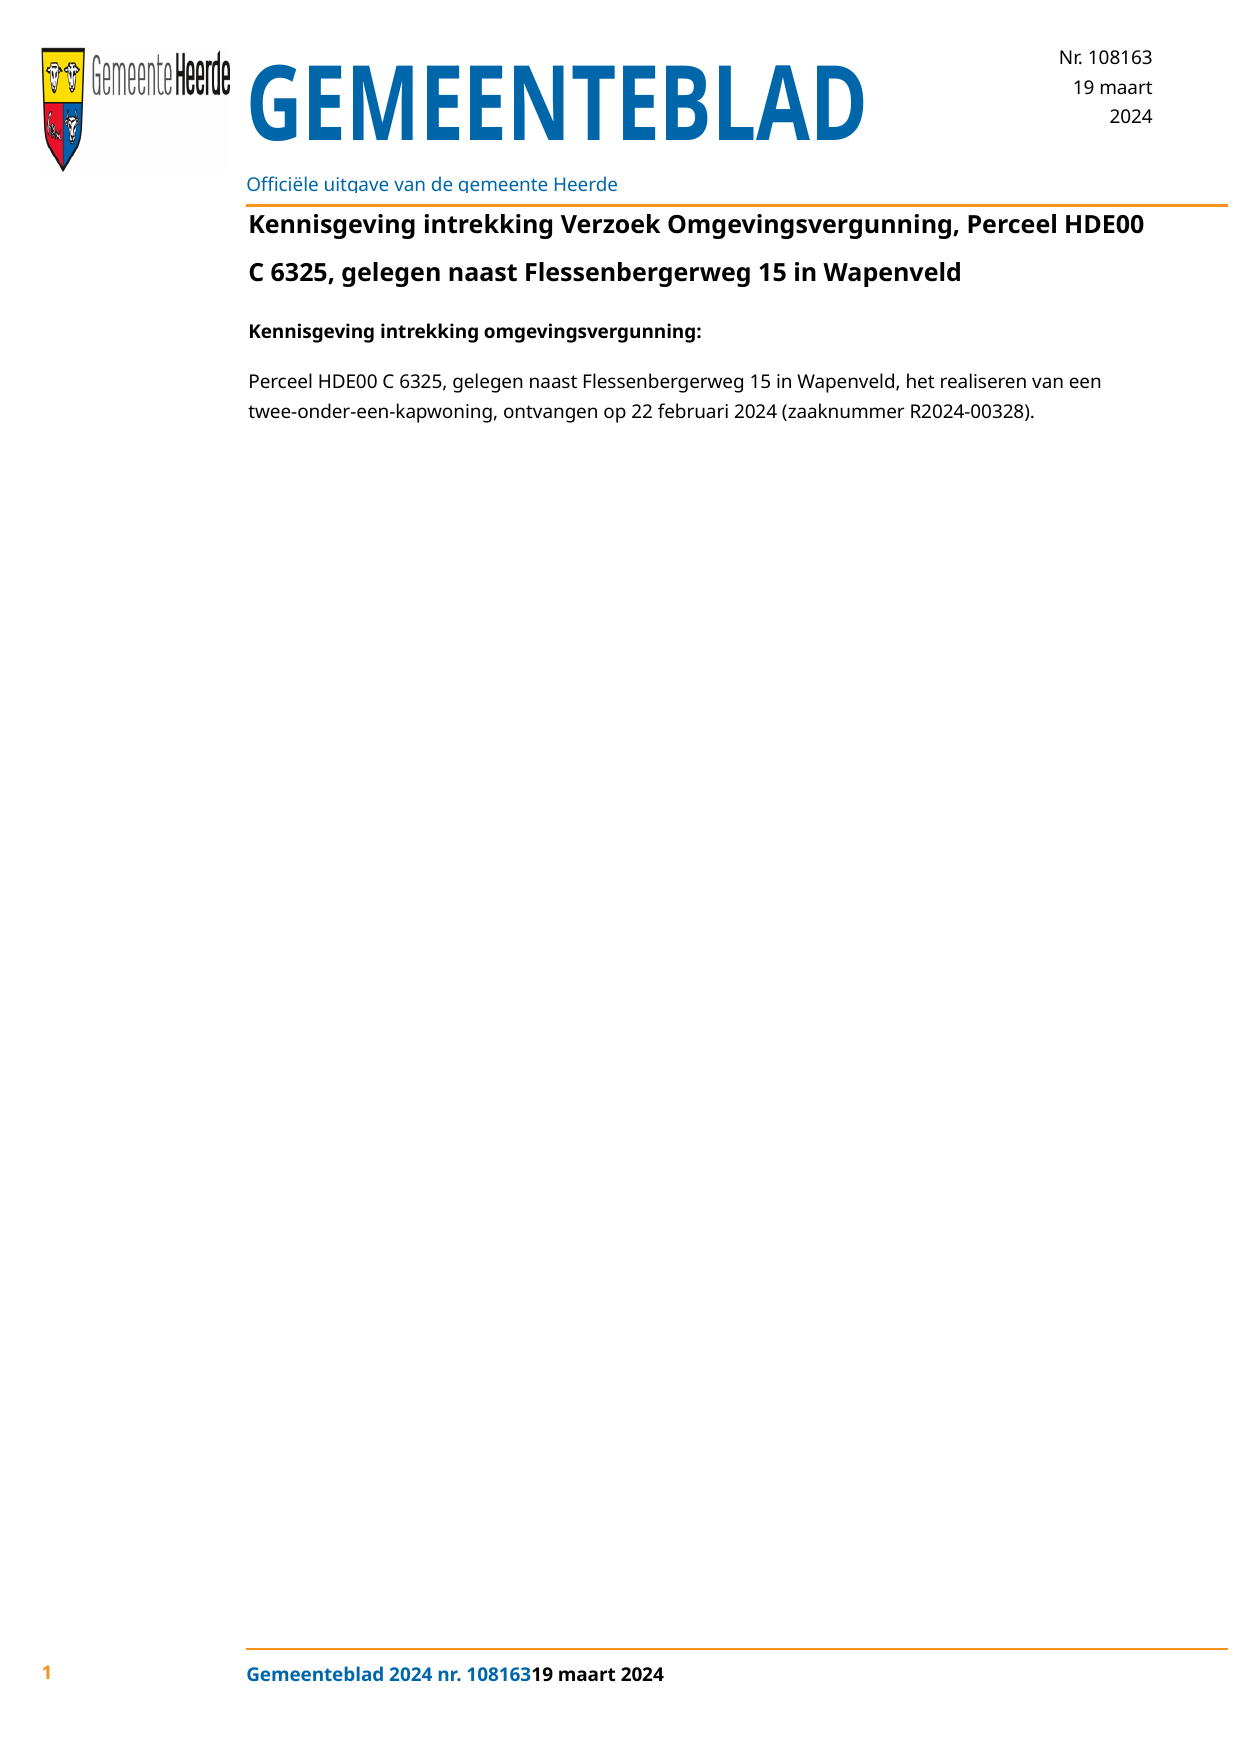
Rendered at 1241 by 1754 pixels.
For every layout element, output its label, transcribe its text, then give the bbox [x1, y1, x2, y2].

text Kennisgeving intrekking omgevingsvergunning: [248, 318, 1152, 344]
picture [41, 47, 231, 172]
text Kennisgeving intrekking Verzoek Omgevingsvergunning, Perceel HDE00 C 6325, gelegen naast Flessenbergerweg 15 in Wapenveld [248, 207, 1152, 288]
text Perceel HDE00 C 6325, gelegen naast Flessenbergerweg 15 in Wapenveld, het realiseren van een twee-onder-een-kapwoning, ontvangen op 22 februari 2024 (zaaknummer R2024-00328). [248, 368, 1152, 424]
